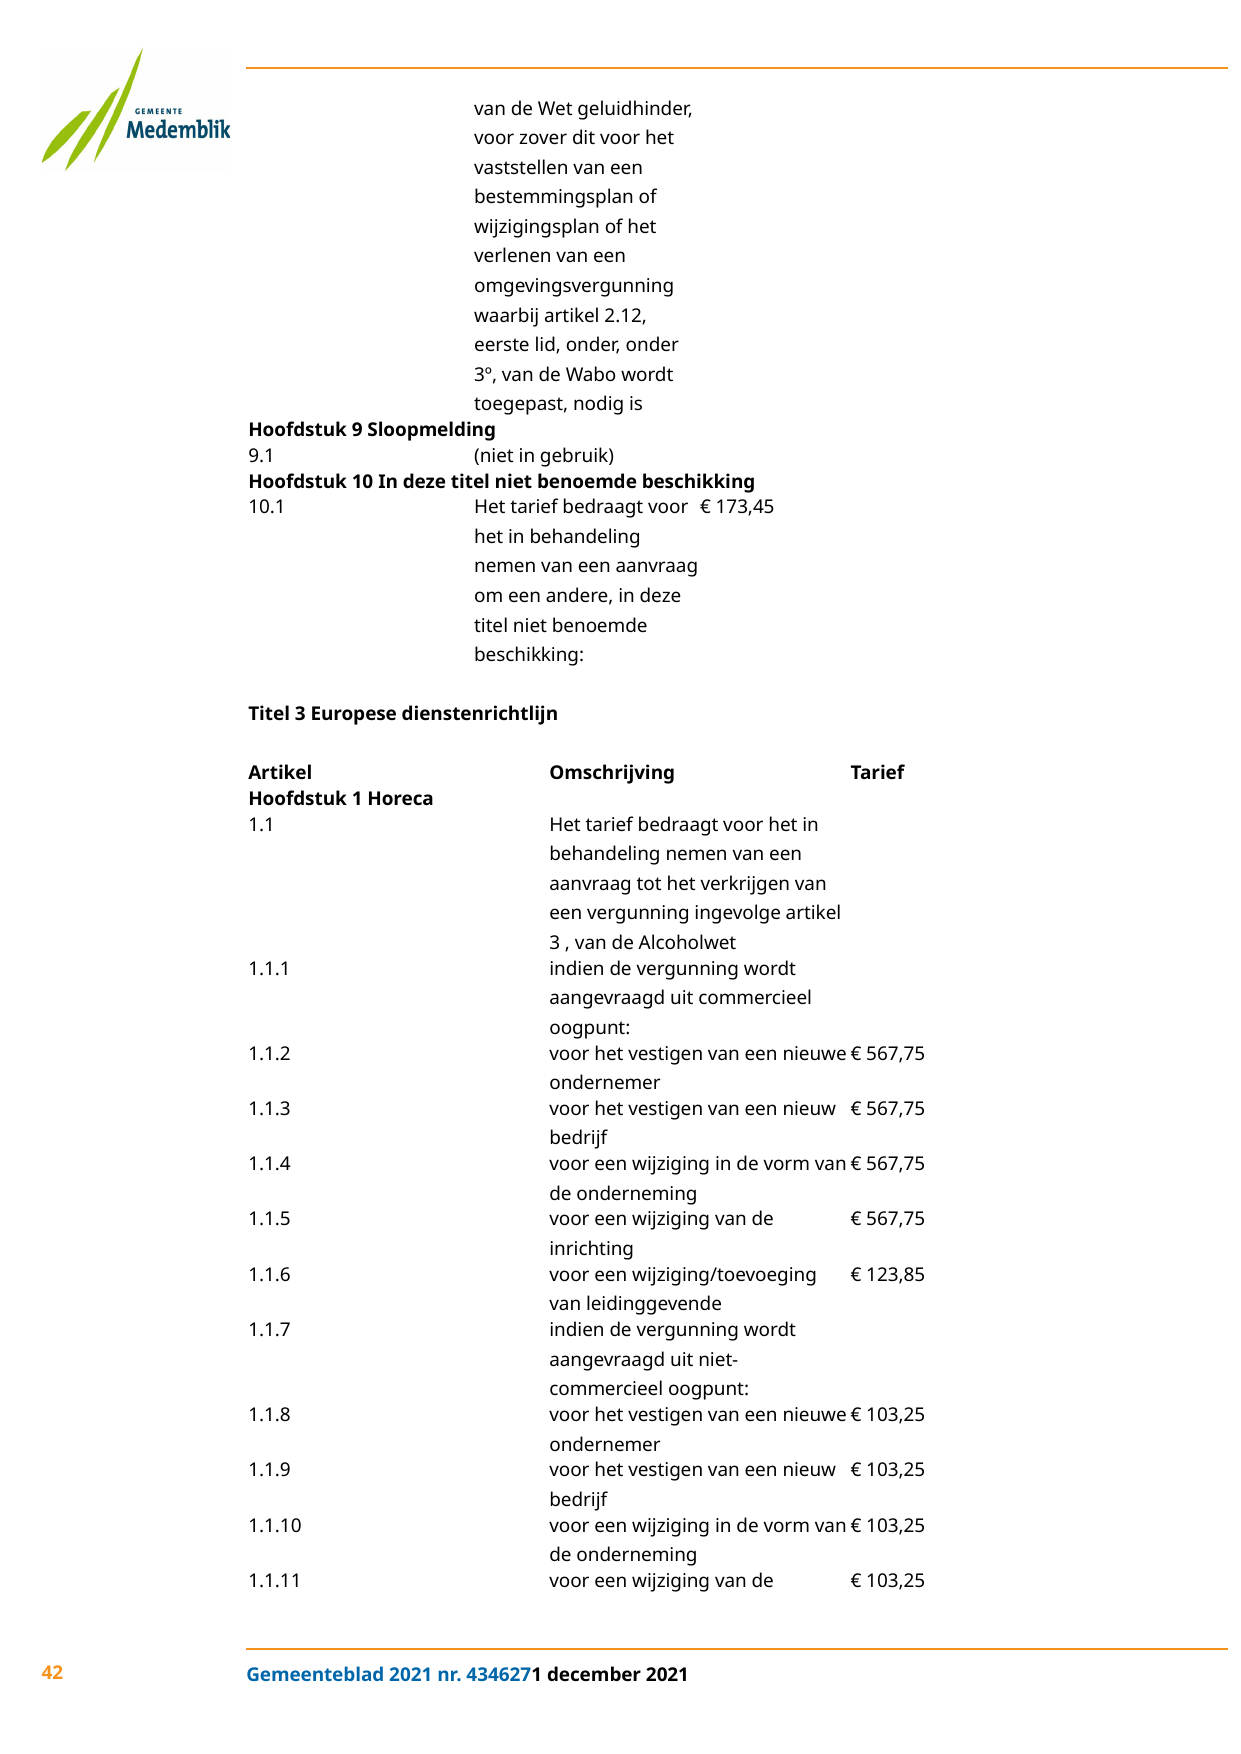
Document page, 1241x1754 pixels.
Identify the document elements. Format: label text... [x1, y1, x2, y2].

table_cell [850, 955, 1152, 1040]
table_cell € 567,75 [850, 1206, 1152, 1261]
table_cell Het tarief bedraagt voor het in behandeling nemen van een aanvraag tot het verkrijgen van een vergunning ingevolge artikel 3 , van de Alcoholwet [549, 811, 850, 955]
table_cell [700, 95, 926, 416]
table_cell (niet in gebruik) [474, 442, 700, 468]
table_cell [700, 442, 926, 468]
table_cell voor een wijziging van de [549, 1567, 850, 1593]
table_cell € 173,45 [700, 494, 926, 667]
table_cell 9.1 [248, 442, 474, 468]
table_cell [926, 95, 1152, 416]
table_cell van de Wet geluidhinder, voor zover dit voor het vaststellen van een bestemmingsplan of wijzigingsplan of het verlenen van een omgevingsvergunning waarbij artikel 2.12, eerste lid, onder, onder 3º, van de Wabo wordt toegepast, nodig is [474, 95, 700, 416]
table_cell voor het vestigen van een nieuw bedrijf [549, 1095, 850, 1150]
table_cell voor een wijziging in de vorm van de onderneming [549, 1512, 850, 1567]
table_cell € 123,85 [850, 1261, 1152, 1316]
picture [41, 47, 231, 172]
table_header Artikel [248, 759, 549, 785]
table_cell 1.1.9 [248, 1456, 549, 1512]
table_cell 1.1.1 [248, 955, 549, 1040]
table_cell 1.1.2 [248, 1040, 549, 1095]
table_cell Hoofdstuk 1 Horeca [248, 785, 1152, 811]
table_cell 1.1.6 [248, 1261, 549, 1316]
table_cell [850, 1316, 1152, 1401]
table_cell voor een wijziging van de inrichting [549, 1206, 850, 1261]
table_cell voor een wijziging/toevoeging van leidinggevende [549, 1261, 850, 1316]
table_cell voor het vestigen van een nieuwe ondernemer [549, 1401, 850, 1456]
text Titel 3 Europese dienstenrichtlijn [248, 700, 1152, 726]
table_cell 1.1.10 [248, 1512, 549, 1567]
table_cell [248, 95, 474, 416]
table_cell [850, 811, 1152, 955]
table_cell [926, 494, 1152, 667]
table_cell indien de vergunning wordt aangevraagd uit commercieel oogpunt: [549, 955, 850, 1040]
table_cell voor het vestigen van een nieuwe ondernemer [549, 1040, 850, 1095]
table_cell € 567,75 [850, 1095, 1152, 1150]
table_cell indien de vergunning wordt aangevraagd uit niet-commercieel oogpunt: [549, 1316, 850, 1401]
table_cell € 103,25 [850, 1512, 1152, 1567]
table_cell € 103,25 [850, 1456, 1152, 1512]
table_cell voor een wijziging in de vorm van de onderneming [549, 1150, 850, 1206]
table_cell 10.1 [248, 494, 474, 667]
table_cell voor het vestigen van een nieuw bedrijf [549, 1456, 850, 1512]
table_cell 1.1.11 [248, 1567, 549, 1593]
table_cell Hoofdstuk 10 In deze titel niet benoemde beschikking [248, 468, 1152, 493]
table_cell 1.1.5 [248, 1206, 549, 1261]
table_cell € 103,25 [850, 1401, 1152, 1456]
table_cell 1.1.4 [248, 1150, 549, 1206]
table_header Tarief [850, 759, 1152, 785]
table_cell Hoofdstuk 9 Sloopmelding [248, 416, 1152, 442]
table_cell 1.1.3 [248, 1095, 549, 1150]
table_cell [926, 442, 1152, 468]
table_cell Het tarief bedraagt voor het in behandeling nemen van een aanvraag om een andere, in deze titel niet benoemde beschikking: [474, 494, 700, 667]
table_cell € 103,25 [850, 1567, 1152, 1593]
table_cell 1.1 [248, 811, 549, 955]
table_cell 1.1.7 [248, 1316, 549, 1401]
table_cell € 567,75 [850, 1040, 1152, 1095]
table_cell 1.1.8 [248, 1401, 549, 1456]
table_cell € 567,75 [850, 1150, 1152, 1206]
table_header Omschrijving [549, 759, 850, 785]
